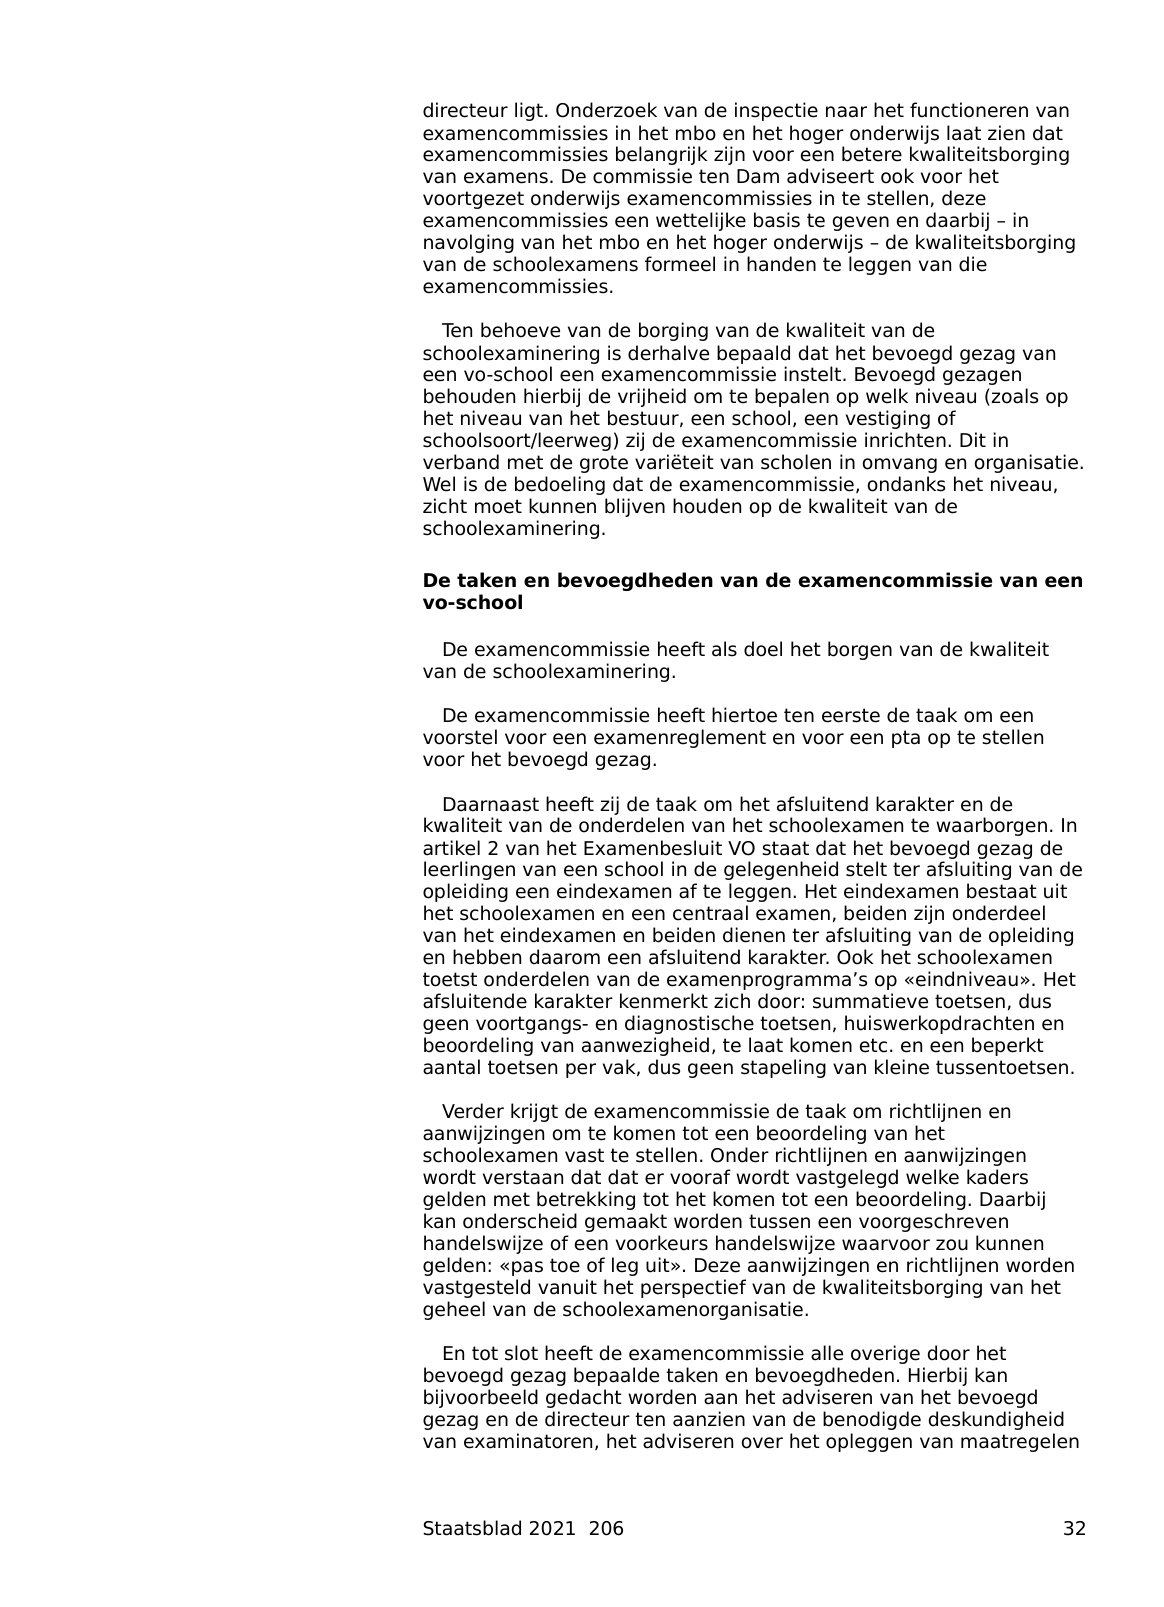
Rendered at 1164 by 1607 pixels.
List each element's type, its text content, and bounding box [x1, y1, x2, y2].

text De examencommissie heeft hiertoe ten eerste de taak om een voorstel voor een examenreglement en voor een pta op te stellen voor het bevoegd gezag. [422, 705, 1087, 771]
text En tot slot heeft de examencommissie alle overige door het bevoegd gezag bepaalde taken en bevoegdheden. Hierbij kan bijvoorbeeld gedacht worden aan het adviseren van het bevoegd gezag en de directeur ten aanzien van de benodigde deskundigheid van examinatoren, het adviseren over het opleggen van maatregelen [422, 1343, 1087, 1453]
text directeur ligt. Onderzoek van de inspectie naar het functioneren van examencommissies in het mbo en het hoger onderwijs laat zien dat examencommissies belangrijk zijn voor een betere kwaliteitsborging van examens. De commissie ten Dam adviseert ook voor het voortgezet onderwijs examencommissies in te stellen, deze examencommissies een wettelijke basis te geven en daarbij – in navolging van het mbo en het hoger onderwijs – de kwaliteitsborging van de schoolexamens formeel in handen te leggen van die examencommissies. [422, 100, 1087, 298]
text Ten behoeve van de borging van de kwaliteit van de schoolexaminering is derhalve bepaald dat het bevoegd gezag van een vo-school een examencommissie instelt. Bevoegd gezagen behouden hierbij de vrijheid om te bepalen op welk niveau (zoals op het niveau van het bestuur, een school, een vestiging of schoolsoort/leerweg) zij de examencommissie inrichten. Dit in verband met de grote variëteit van scholen in omvang en organisatie. Wel is de bedoeling dat de examencommissie, ondanks het niveau, zicht moet kunnen blijven houden op de kwaliteit van de schoolexaminering. [422, 320, 1087, 540]
text De examencommissie heeft als doel het borgen van de kwaliteit van de schoolexaminering. [422, 639, 1087, 683]
subtitle De taken en bevoegdheden van de examencommissie van een vo-school [422, 570, 1087, 614]
text Daarnaast heeft zij de taak om het afsluitend karakter en de kwaliteit van de onderdelen van het schoolexamen te waarborgen. In artikel 2 van het Examenbesluit VO staat dat het bevoegd gezag de leerlingen van een school in de gelegenheid stelt ter afsluiting van de opleiding een eindexamen af te leggen. Het eindexamen bestaat uit het schoolexamen en een centraal examen, beiden zijn onderdeel van het eindexamen en beiden dienen ter afsluiting van de opleiding en hebben daarom een afsluitend karakter. Ook het schoolexamen toetst onderdelen van de examenprogramma’s op «eindniveau». Het afsluitende karakter kenmerkt zich door: summatieve toetsen, dus geen voortgangs- en diagnostische toetsen, huiswerkopdrachten en beoordeling van aanwezigheid, te laat komen etc. en een beperkt aantal toetsen per vak, dus geen stapeling van kleine tussentoetsen. [422, 793, 1087, 1079]
text Verder krijgt de examencommissie de taak om richtlijnen en aanwijzingen om te komen tot een beoordeling van het schoolexamen vast te stellen. Onder richtlijnen en aanwijzingen wordt verstaan dat dat er vooraf wordt vastgelegd welke kaders gelden met betrekking tot het komen tot een beoordeling. Daarbij kan onderscheid gemaakt worden tussen een voorgeschreven handelswijze of een voorkeurs handelswijze waarvoor zou kunnen gelden: «pas toe of leg uit». Deze aanwijzingen en richtlijnen worden vastgesteld vanuit het perspectief van de kwaliteitsborging van het geheel van de schoolexamenorganisatie. [422, 1101, 1087, 1321]
